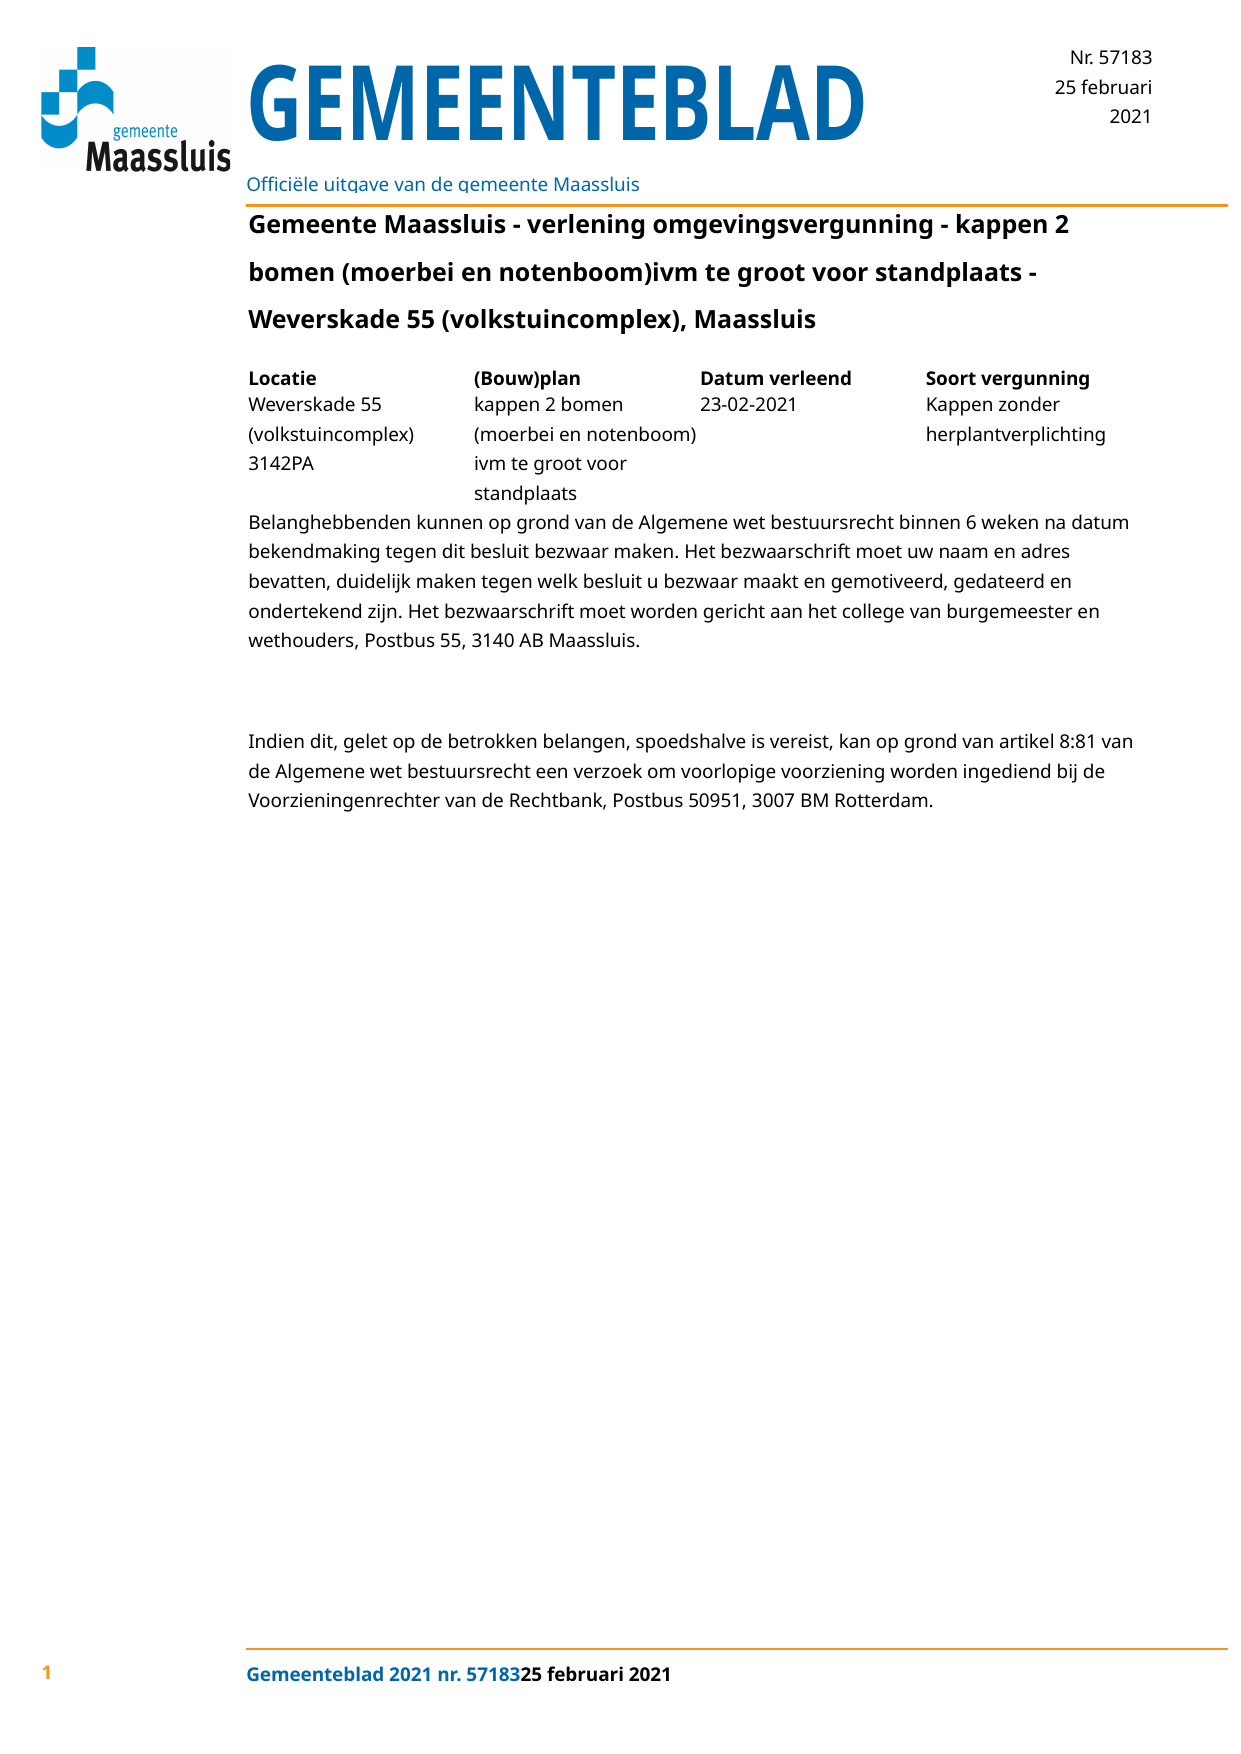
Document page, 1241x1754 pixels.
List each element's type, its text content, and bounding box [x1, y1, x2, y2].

picture [41, 47, 231, 172]
text Indien dit, gelet op de betrokken belangen, spoedshalve is vereist, kan op grond van artikel 8:81 van de Algemene wet bestuursrecht een verzoek om voorlopige voorziening worden ingediend bij de Voorzieningenrechter van de Rechtbank, Postbus 50951, 3007 BM Rotterdam. [248, 728, 1152, 813]
table_header (Bouw)plan [474, 366, 700, 391]
table_header Datum verleend [700, 366, 926, 391]
table_cell 23-02-2021 [700, 391, 926, 506]
table_cell Kappen zonder herplantverplichting [926, 391, 1152, 506]
picture [41, 47, 77, 92]
text Belanghebbenden kunnen op grond van de Algemene wet bestuursrecht binnen 6 weken na datum bekendmaking tegen dit besluit bezwaar maken. Het bezwaarschrift moet uw naam en adres bevatten, duidelijk maken tegen welk besluit u bezwaar maakt en gemotiveerd, gedateerd en ondertekend zijn. Het bezwaarschrift moet worden gericht aan het college van burgemeester en wethouders, Postbus 55, 3140 AB Maassluis. [248, 509, 1152, 653]
table_cell kappen 2 bomen (moerbei en notenboom) ivm te groot voor standplaats [474, 391, 700, 506]
table_header Locatie [248, 366, 474, 391]
table_header Soort vergunning [926, 366, 1152, 391]
table_cell Weverskade 55 (volkstuincomplex) 3142PA [248, 391, 474, 506]
text Gemeente Maassluis - verlening omgevingsvergunning - kappen 2 bomen (moerbei en notenboom)ivm te groot voor standplaats - Weverskade 55 (volkstuincomplex), Maassluis [248, 207, 1152, 336]
